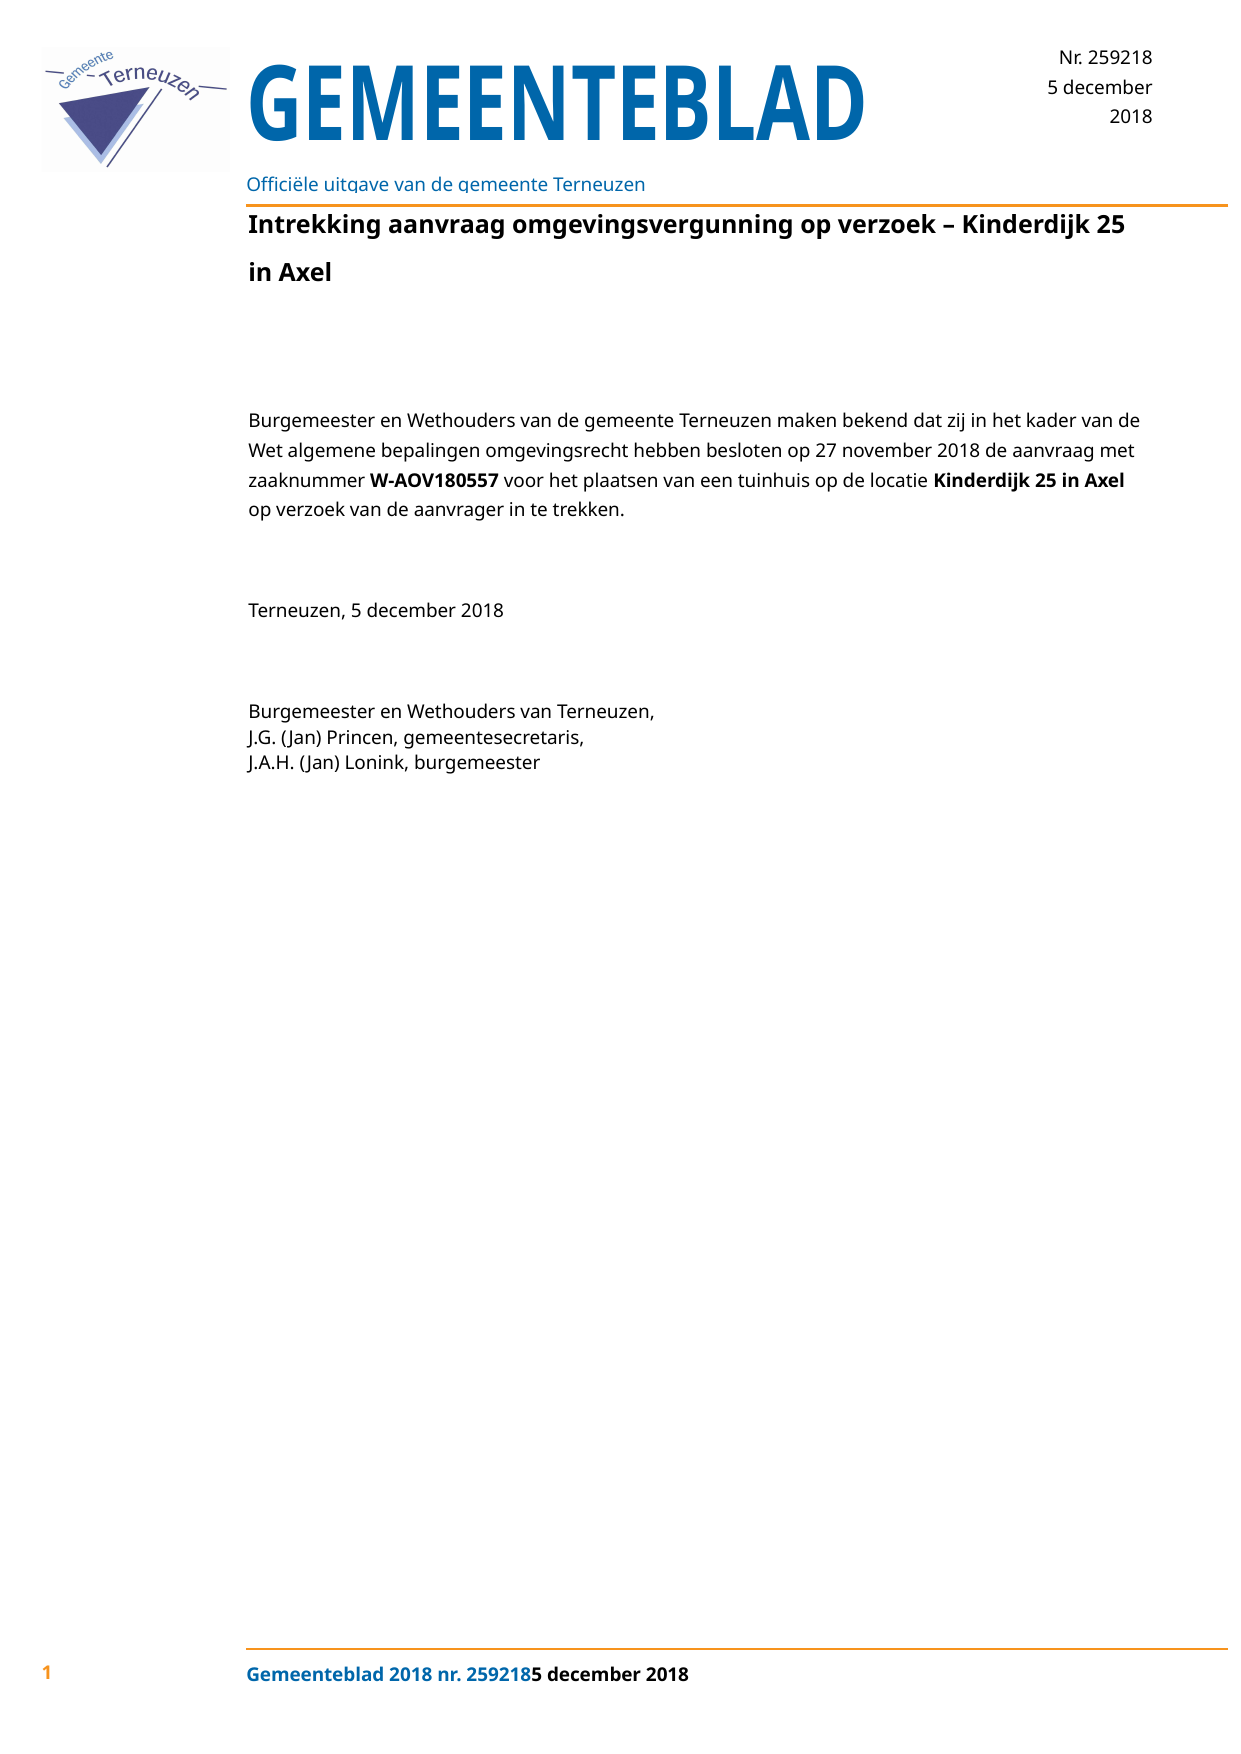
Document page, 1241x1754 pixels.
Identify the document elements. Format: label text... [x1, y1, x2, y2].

picture [41, 47, 231, 172]
table_cell J.G. (Jan) Princen, gemeentesecretaris, [248, 724, 700, 749]
text Intrekking aanvraag omgevingsvergunning op verzoek – Kinderdijk 25 in Axel [248, 207, 1152, 288]
table_cell [700, 724, 1152, 749]
text Burgemeester en Wethouders van de gemeente Terneuzen maken bekend dat zij in het kader van de Wet algemene bepalingen omgevingsrecht hebben besloten op 27 november 2018 de aanvraag met zaaknummer W-AOV180557 voor het plaatsen van een tuinhuis op de locatie Kinderdijk 25 in Axel op verzoek van de aanvrager in te trekken. [248, 408, 1152, 522]
table_cell [700, 775, 1152, 801]
table_cell [248, 775, 700, 801]
text Terneuzen, 5 december 2018 [248, 597, 1152, 623]
table_header Burgemeester en Wethouders van Terneuzen, [248, 698, 1152, 724]
table_cell J.A.H. (Jan) Lonink, burgemeester [248, 750, 1152, 775]
